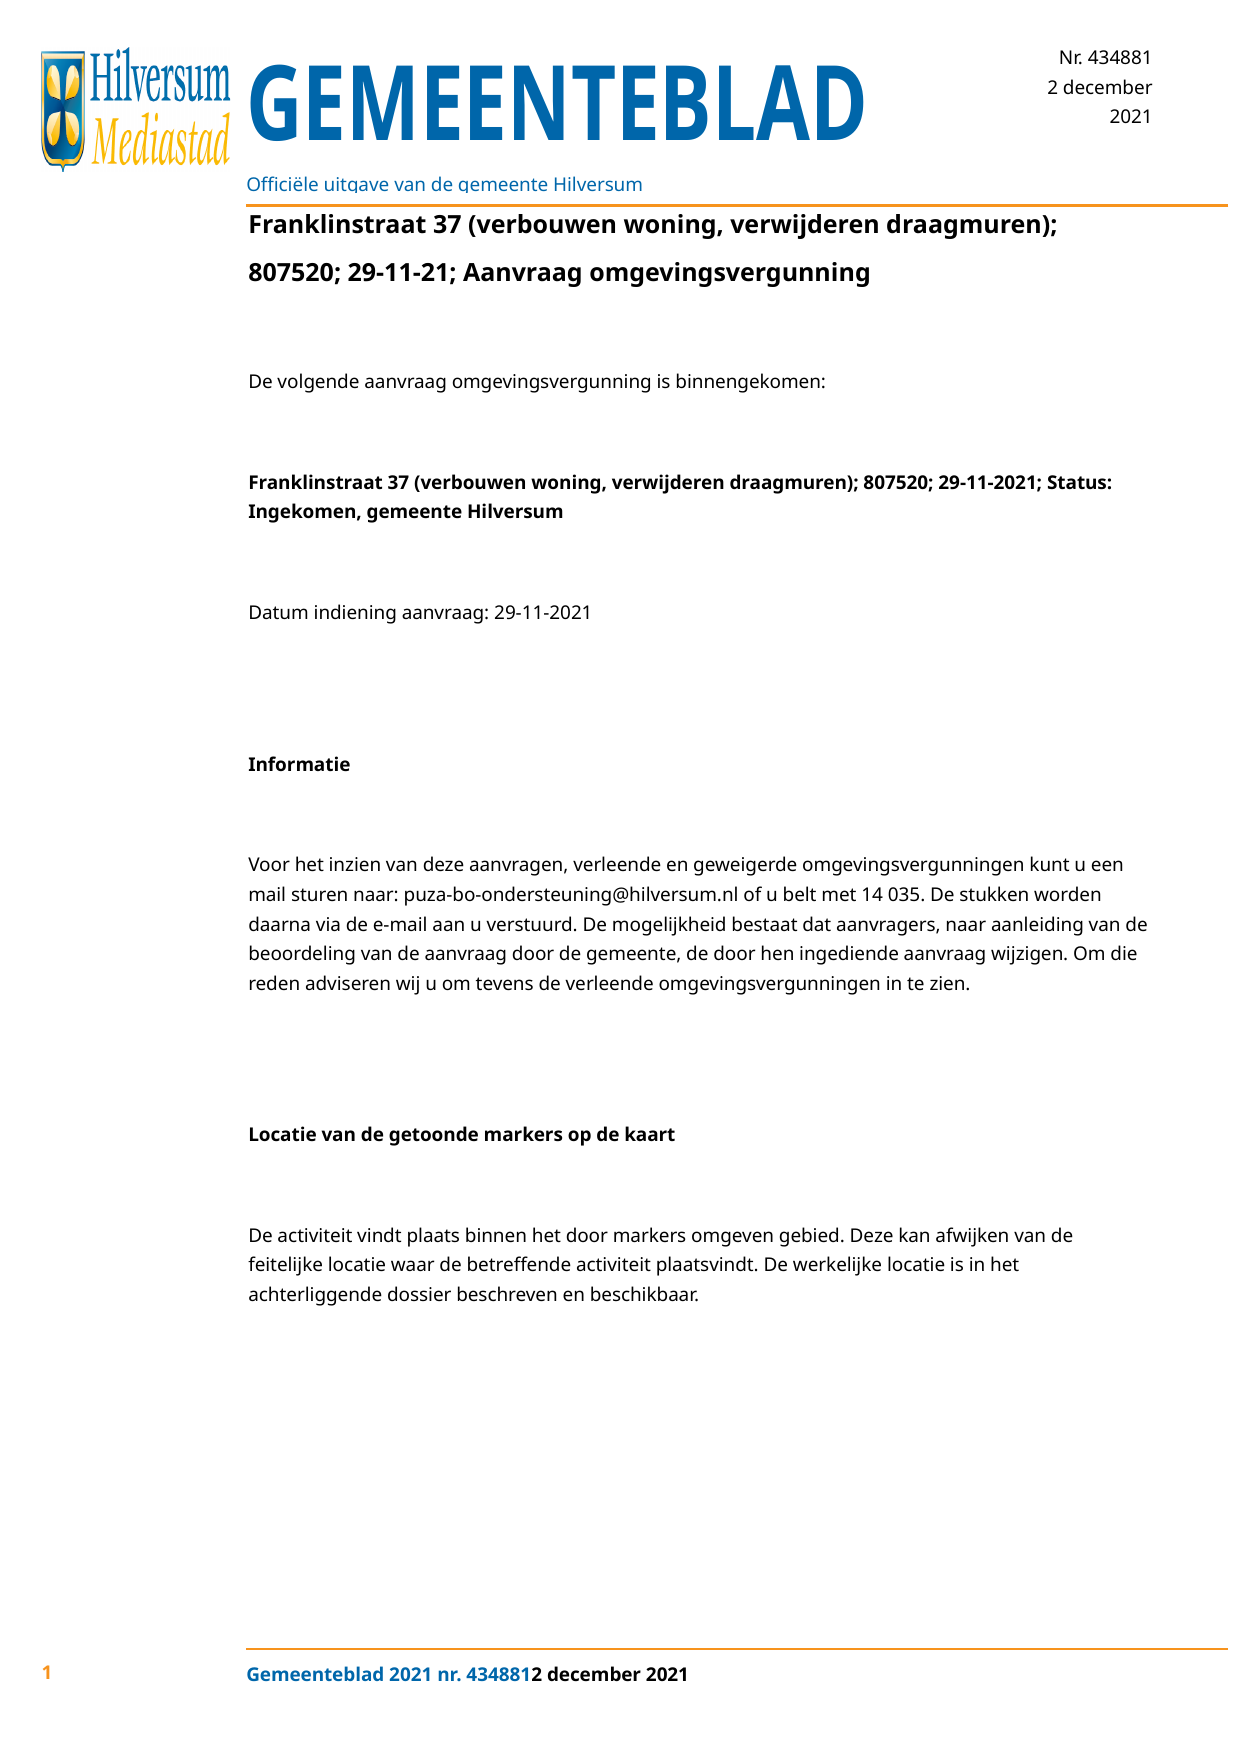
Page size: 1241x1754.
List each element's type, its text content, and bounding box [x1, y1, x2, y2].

text Locatie van de getoonde markers op de kaart [248, 1121, 1152, 1147]
text Voor het inzien van deze aanvragen, verleende en geweigerde omgevingsvergunningen kunt u een mail sturen naar: puza-bo-ondersteuning@hilversum.nl of u belt met 14 035. De stukken worden daarna via de e-mail aan u verstuurd. De mogelijkheid bestaat dat aanvragers, naar aanleiding van de beoordeling van de aanvraag door de gemeente, de door hen ingediende aanvraag wijzigen. Om die reden adviseren wij u om tevens de verleende omgevingsvergunningen in te zien. [248, 852, 1152, 996]
text Informatie [248, 751, 1152, 777]
text Datum indiening aanvraag: 29-11-2021 [248, 599, 1152, 625]
text De activiteit vindt plaats binnen het door markers omgeven gebied. Deze kan afwijken van de feitelijke locatie waar de betreffende activiteit plaatsvindt. De werkelijke locatie is in het achterliggende dossier beschreven en beschikbaar. [248, 1222, 1152, 1307]
text Franklinstraat 37 (verbouwen woning, verwijderen draagmuren); 807520; 29-11-2021; Status: Ingekomen, gemeente Hilversum [248, 469, 1152, 524]
text Franklinstraat 37 (verbouwen woning, verwijderen draagmuren); 807520; 29-11-21; Aanvraag omgevingsvergunning [248, 207, 1152, 288]
text De volgende aanvraag omgevingsvergunning is binnengekomen: [248, 368, 1152, 394]
picture [41, 47, 231, 172]
